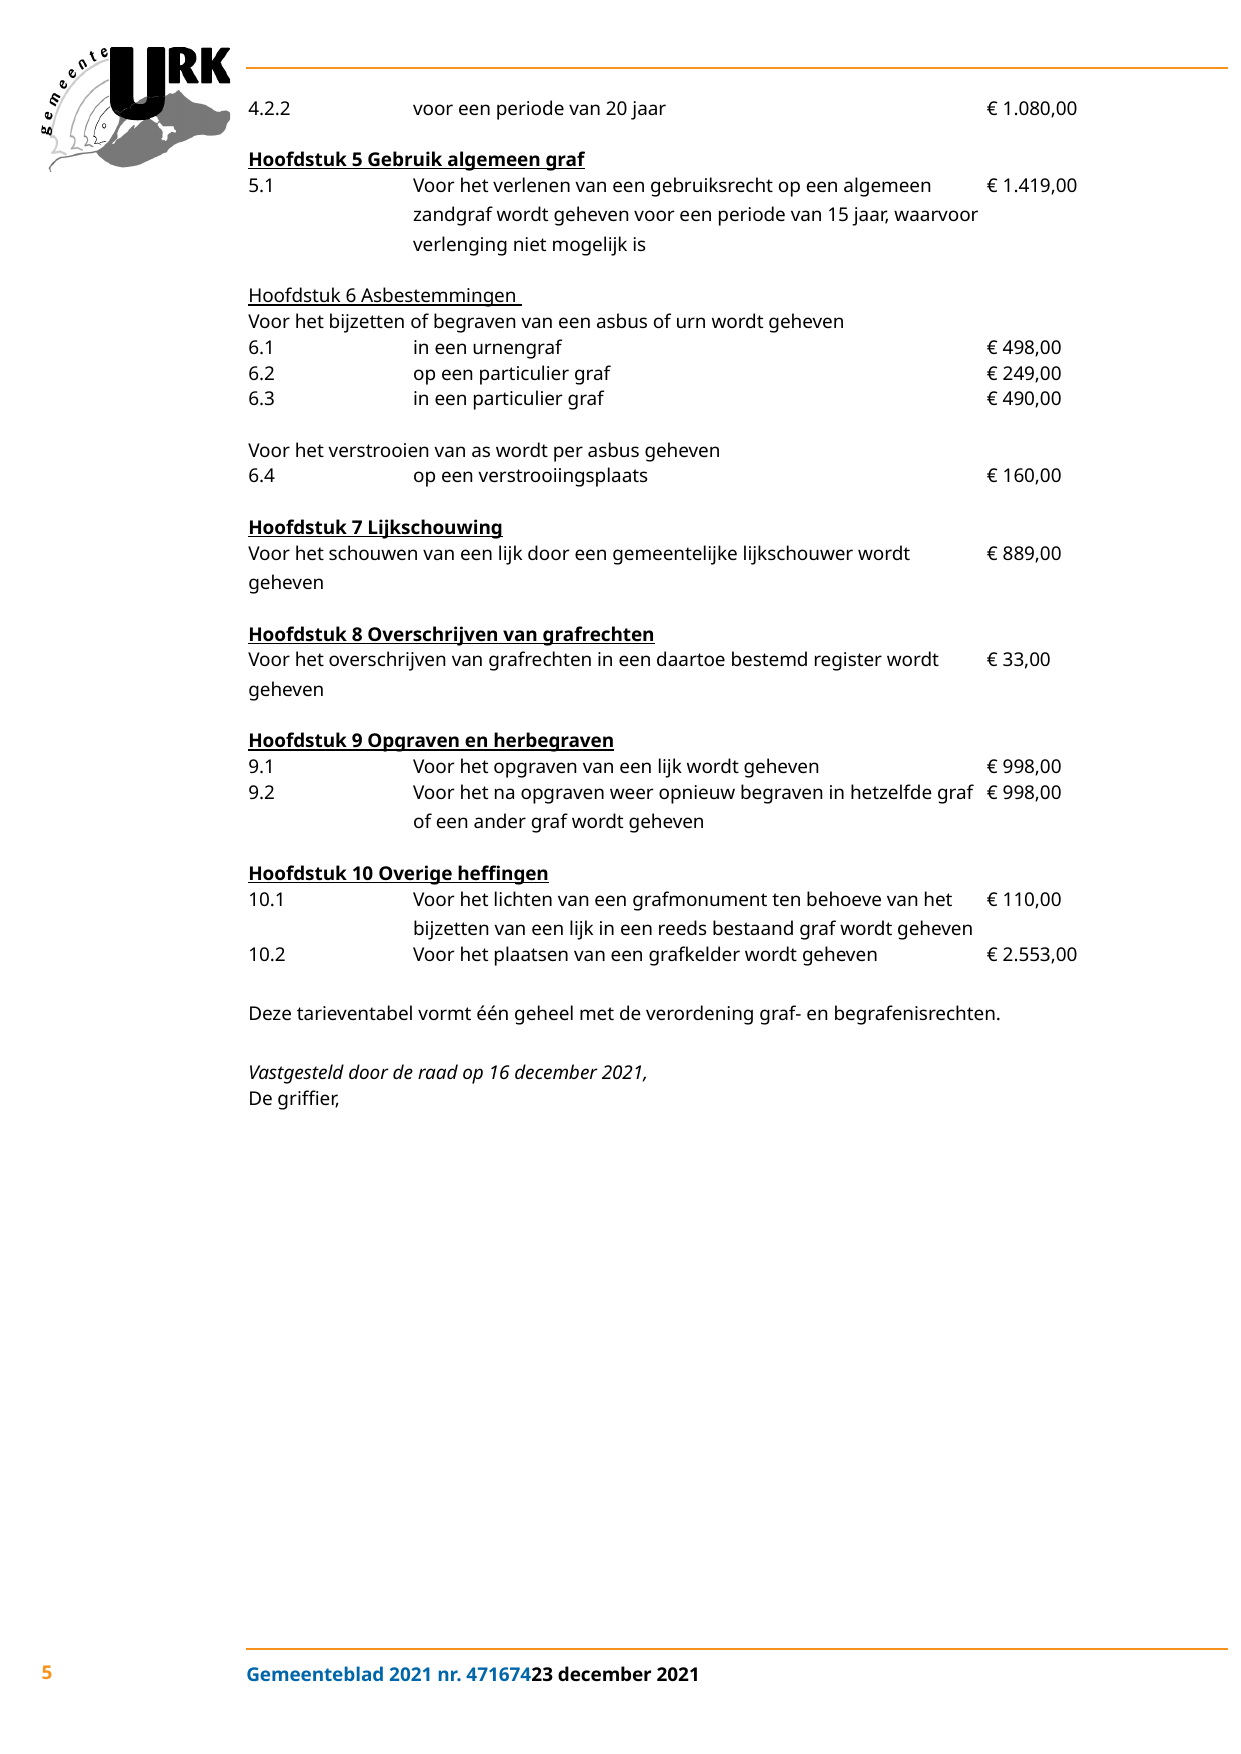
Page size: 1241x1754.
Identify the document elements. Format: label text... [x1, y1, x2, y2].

table_cell Voor het plaatsen van een grafkelder wordt geheven [413, 941, 987, 967]
table_cell € 498,00 [987, 334, 1152, 360]
table_cell [413, 257, 987, 283]
table_cell € 998,00 [987, 754, 1152, 779]
table_cell [987, 437, 1152, 463]
table_cell [987, 146, 1152, 172]
table_cell € 2.553,00 [987, 941, 1152, 967]
table_cell [413, 702, 987, 728]
table_cell [248, 411, 413, 437]
table_cell € 249,00 [987, 360, 1152, 386]
table_cell Voor het lichten van een grafmonument ten behoeve van het bijzetten van een lijk in een reeds bestaand graf wordt geheven [413, 886, 987, 941]
table_cell [987, 728, 1152, 753]
table_cell 6.1 [248, 334, 413, 360]
table_cell [987, 595, 1152, 621]
table_cell op een verstrooiingsplaats [413, 463, 987, 488]
text Deze tarieventabel vormt één geheel met de verordening graf- en begrafenisrechten. [248, 1000, 1152, 1026]
table_cell € 110,00 [987, 886, 1152, 941]
table_cell 6.2 [248, 360, 413, 386]
table_cell [413, 121, 987, 146]
table_cell [987, 621, 1152, 647]
text Vastgesteld door de raad op 16 december 2021, [248, 1059, 1152, 1085]
table_cell Hoofdstuk 5 Gebruik algemeen graf [248, 146, 987, 172]
table_cell Voor het na opgraven weer opnieuw begraven in hetzelfde graf of een ander graf wordt geheven [413, 779, 987, 834]
table_cell [248, 595, 413, 621]
table_cell € 889,00 [987, 540, 1152, 595]
table_cell 10.1 [248, 886, 413, 941]
table_cell [987, 514, 1152, 540]
table_cell [987, 257, 1152, 283]
table_cell Voor het verstrooien van as wordt per asbus geheven [248, 437, 987, 463]
table_cell [987, 283, 1152, 308]
table_cell [413, 595, 987, 621]
table_cell [248, 835, 413, 860]
table_cell € 998,00 [987, 779, 1152, 834]
table_cell 4.2.2 [248, 95, 413, 121]
table_cell [987, 835, 1152, 860]
table_cell Voor het overschrijven van grafrechten in een daartoe bestemd register wordt geheven [248, 647, 987, 702]
table_cell [248, 702, 413, 728]
table_cell [987, 702, 1152, 728]
table_cell Voor het schouwen van een lijk door een gemeentelijke lijkschouwer wordt geheven [248, 540, 987, 595]
table_cell 10.2 [248, 941, 413, 967]
table_cell 6.3 [248, 386, 413, 411]
table_cell € 490,00 [987, 386, 1152, 411]
table_cell [413, 489, 987, 514]
table_cell [413, 411, 987, 437]
table_cell [987, 489, 1152, 514]
table_cell Hoofdstuk 10 Overige heffingen [248, 860, 987, 886]
table_cell [248, 489, 413, 514]
table_cell Hoofdstuk 9 Opgraven en herbegraven [248, 728, 987, 753]
table_cell € 33,00 [987, 647, 1152, 702]
table_cell € 1.080,00 [987, 95, 1152, 121]
table_cell Voor het opgraven van een lijk wordt geheven [413, 754, 987, 779]
table_cell in een particulier graf [413, 386, 987, 411]
table_cell € 160,00 [987, 463, 1152, 488]
table_cell 6.4 [248, 463, 413, 488]
table_cell 5.1 [248, 172, 413, 257]
table_cell [987, 121, 1152, 146]
picture [41, 47, 231, 172]
table_cell 9.1 [248, 754, 413, 779]
table_cell € 1.419,00 [987, 172, 1152, 257]
table_cell [248, 121, 413, 146]
table_cell Hoofdstuk 6 Asbestemmingen [248, 283, 987, 308]
table_cell Hoofdstuk 7 Lijkschouwing [248, 514, 987, 540]
table_cell [413, 835, 987, 860]
table_cell 9.2 [248, 779, 413, 834]
table_cell op een particulier graf [413, 360, 987, 386]
table_cell [248, 257, 413, 283]
table_cell Hoofdstuk 8 Overschrijven van grafrechten [248, 621, 987, 647]
table_cell voor een periode van 20 jaar [413, 95, 987, 121]
table_cell in een urnengraf [413, 334, 987, 360]
text De griffier, [248, 1085, 1152, 1110]
table_cell [987, 411, 1152, 437]
table_cell [987, 860, 1152, 886]
table_cell Voor het verlenen van een gebruiksrecht op een algemeen zandgraf wordt geheven voor een periode van 15 jaar, waarvoor verlenging niet mogelijk is [413, 172, 987, 257]
table_cell [987, 308, 1152, 334]
table_cell Voor het bijzetten of begraven van een asbus of urn wordt geheven [248, 308, 987, 334]
